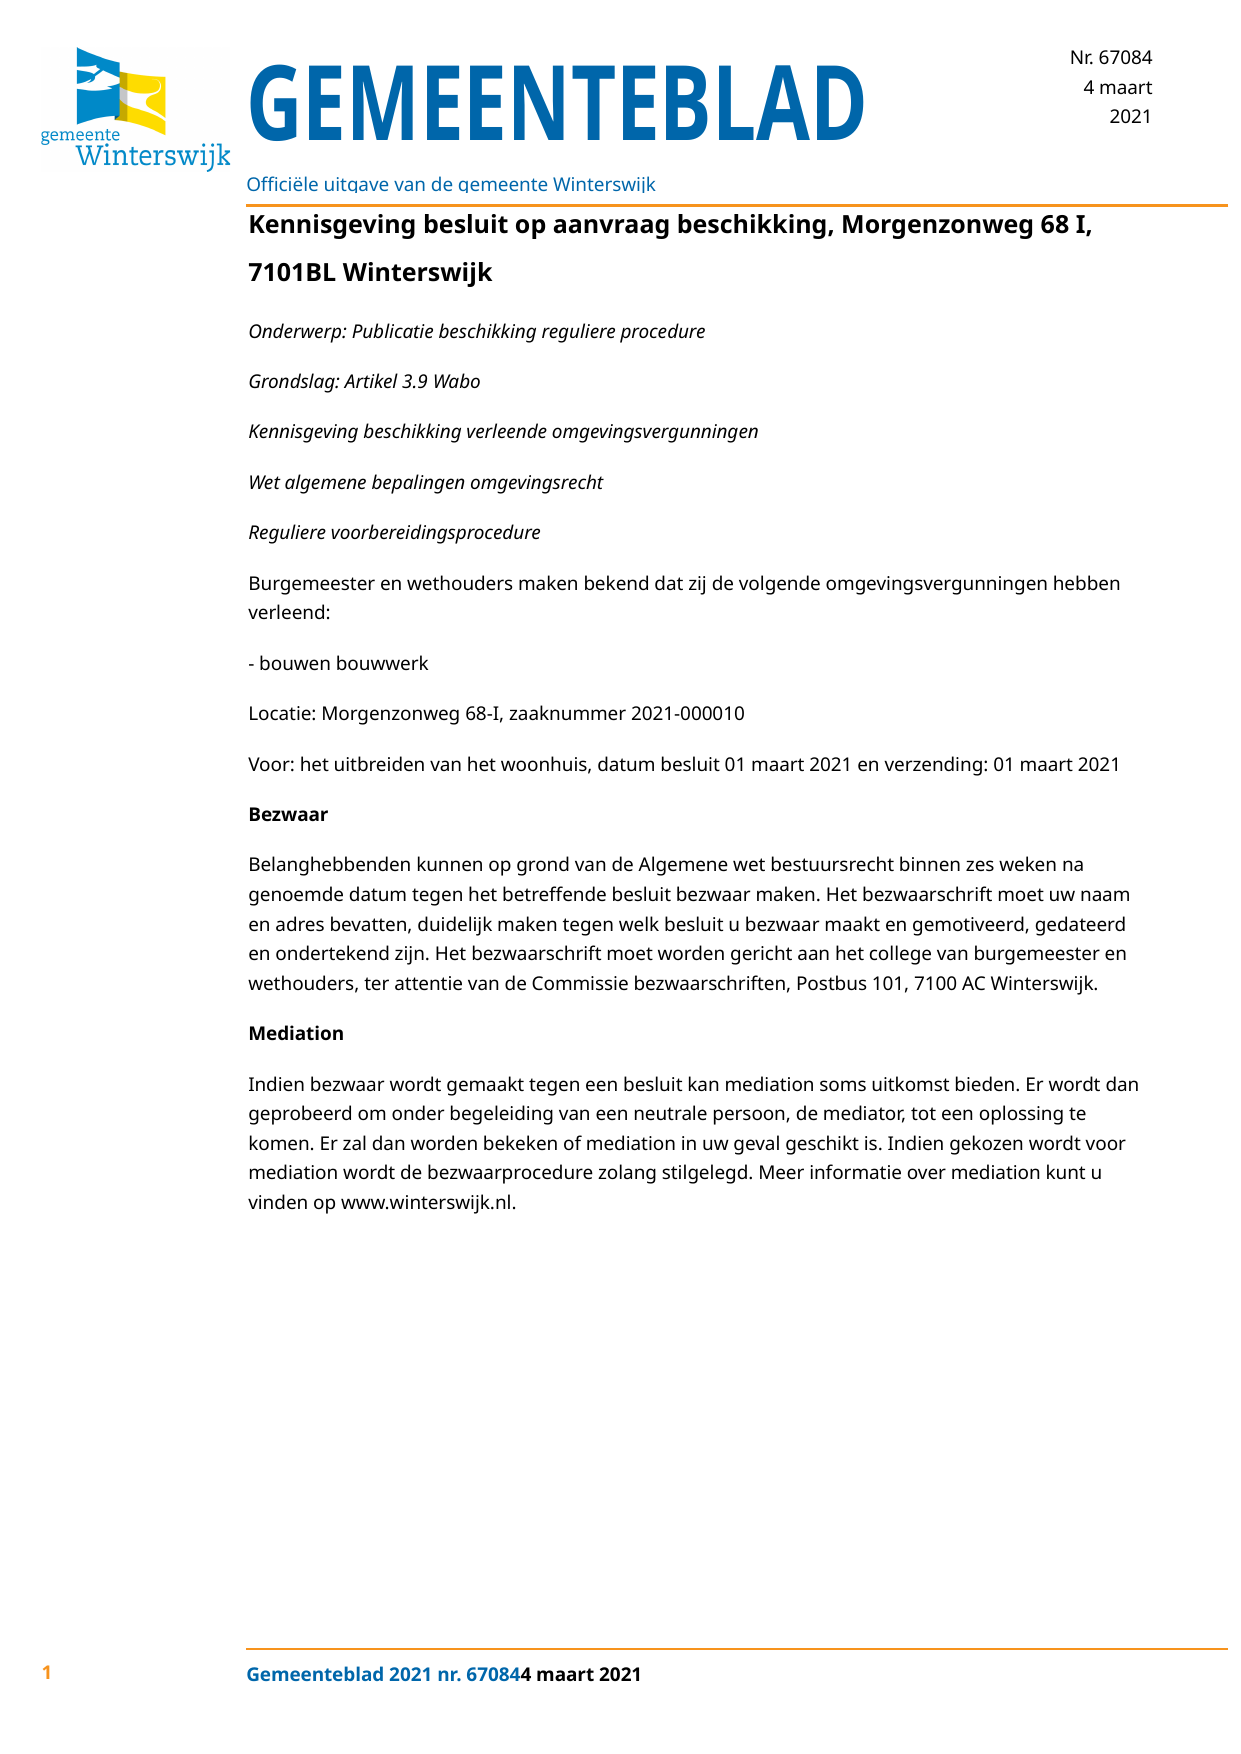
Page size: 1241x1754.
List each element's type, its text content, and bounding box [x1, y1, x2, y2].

picture [225, 153, 231, 162]
text Mediation [248, 1020, 1152, 1046]
text Grondslag: Artikel 3.9 Wabo [248, 368, 1152, 394]
text Kennisgeving beschikking verleende omgevingsvergunningen [248, 419, 1152, 444]
text Indien bezwaar wordt gemaakt tegen een besluit kan mediation soms uitkomst bieden. Er wordt dan geprobeerd om onder begeleiding van een neutrale persoon, de mediator, tot een oplossing te komen. Er zal dan worden bekeken of mediation in uw geval geschikt is. Indien gekozen wordt voor mediation wordt de bezwaarprocedure zolang stilgelegd. Meer informatie over mediation kunt u vinden op www.winterswijk.nl. [248, 1071, 1152, 1215]
text Wet algemene bepalingen omgevingsrecht [248, 469, 1152, 495]
text Burgemeester en wethouders maken bekend dat zij de volgende omgevingsvergunningen hebben verleend: [248, 570, 1152, 625]
picture [41, 47, 231, 172]
text Locatie: Morgenzonweg 68-I, zaaknummer 2021-000010 [248, 700, 1152, 726]
text Reguliere voorbereidingsprocedure [248, 519, 1152, 545]
text - bouwen bouwwerk [248, 650, 1152, 676]
text Bezwaar [248, 801, 1152, 827]
text Kennisgeving besluit op aanvraag beschikking, Morgenzonweg 68 I, 7101BL Winterswijk [248, 207, 1152, 288]
text Voor: het uitbreiden van het woonhuis, datum besluit 01 maart 2021 en verzending: 01 maart 2021 [248, 751, 1152, 777]
text Onderwerp: Publicatie beschikking reguliere procedure [248, 318, 1152, 344]
text Belanghebbenden kunnen op grond van de Algemene wet bestuursrecht binnen zes weken na genoemde datum tegen het betreffende besluit bezwaar maken. Het bezwaarschrift moet uw naam en adres bevatten, duidelijk maken tegen welk besluit u bezwaar maakt en gemotiveerd, gedateerd en ondertekend zijn. Het bezwaarschrift moet worden gericht aan het college van burgemeester en wethouders, ter attentie van de Commissie bezwaarschriften, Postbus 101, 7100 AC Winterswijk. [248, 852, 1152, 996]
